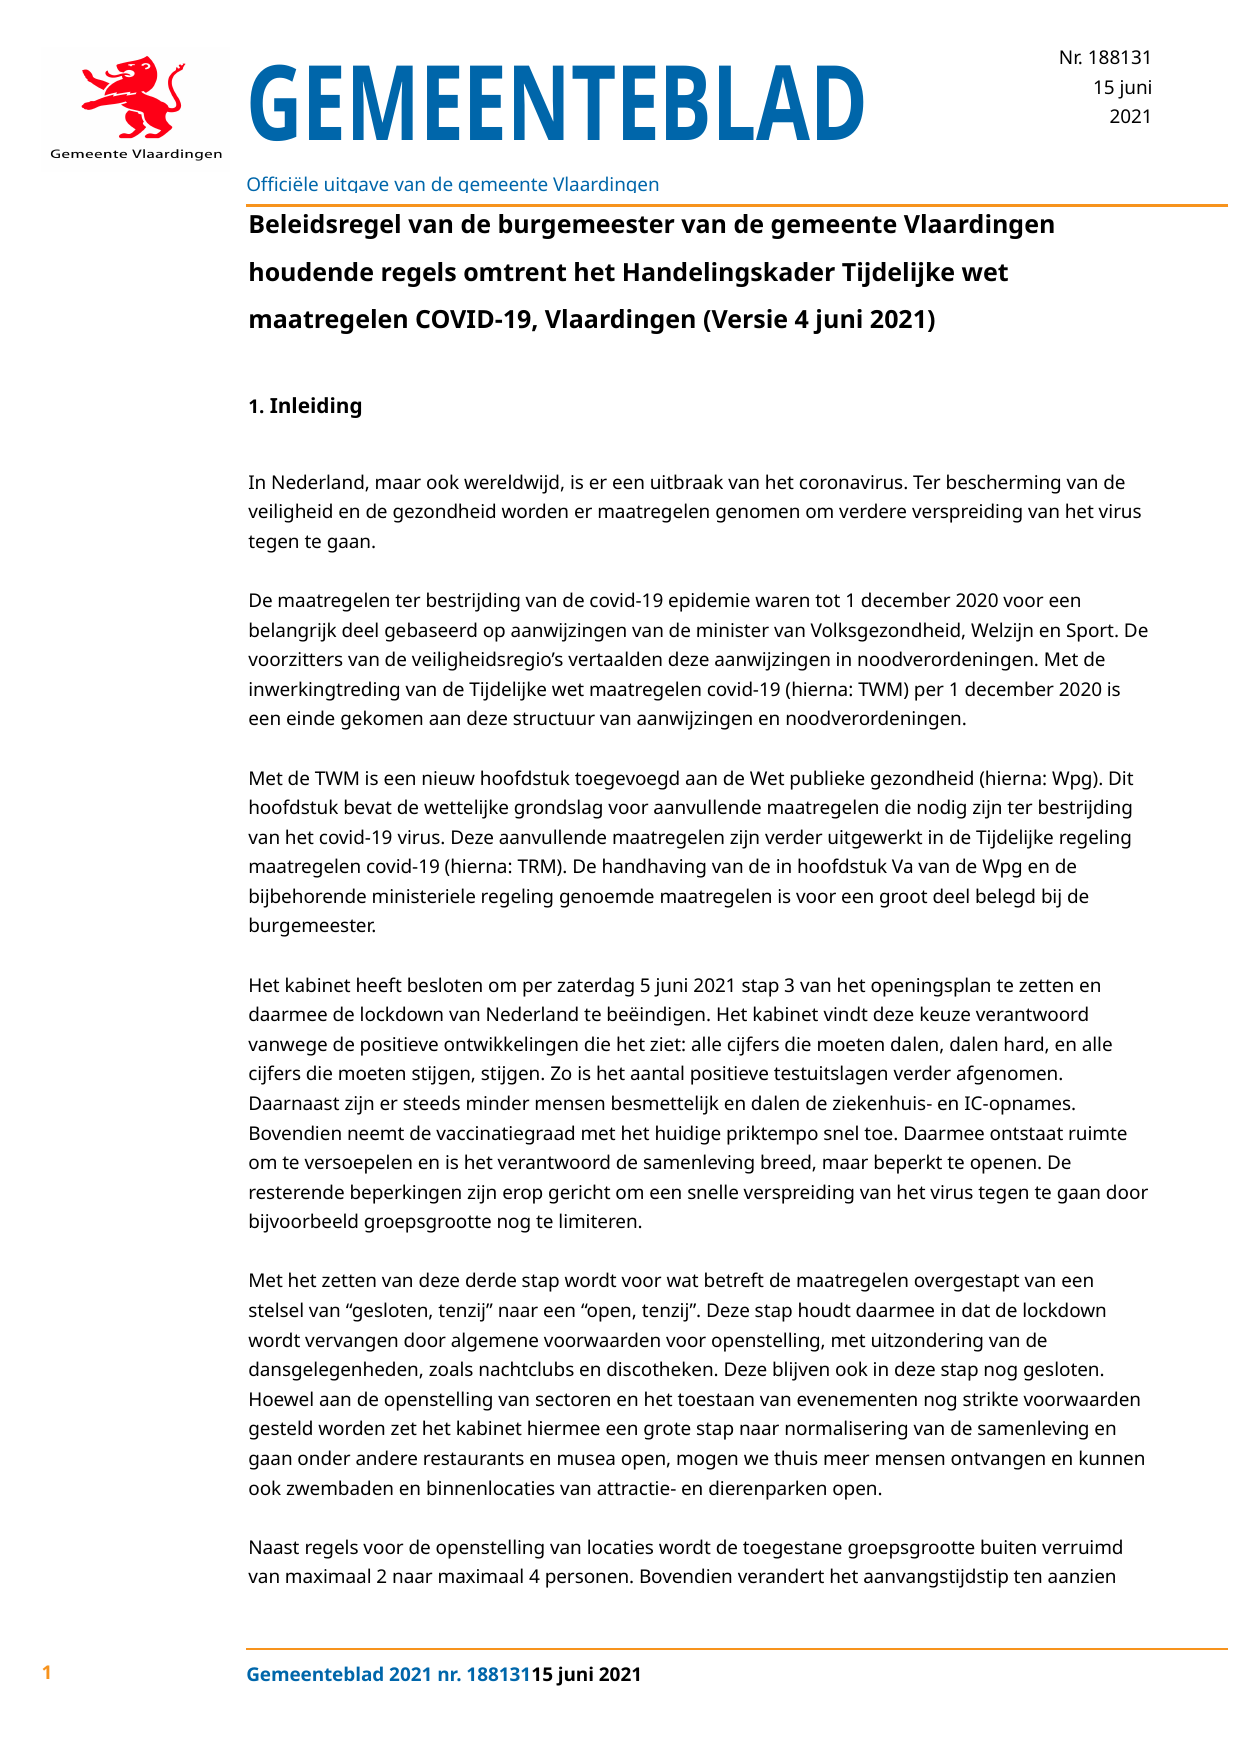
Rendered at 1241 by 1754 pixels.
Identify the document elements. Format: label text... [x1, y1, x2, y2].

text Naast regels voor de openstelling van locaties wordt de toegestane groepsgrootte buiten verruimd van maximaal 2 naar maximaal 4 personen. Bovendien verandert het aanvangstijdstip ten aanzien [248, 1534, 1152, 1589]
text Met de TWM is een nieuw hoofdstuk toegevoegd aan de Wet publieke gezondheid (hierna: Wpg). Dit hoofdstuk bevat de wettelijke grondslag voor aanvullende maatregelen die nodig zijn ter bestrijding van het covid-19 virus. Deze aanvullende maatregelen zijn verder uitgewerkt in de Tijdelijke regeling maatregelen covid-19 (hierna: TRM). De handhaving van de in hoofdstuk Va van de Wpg en de bijbehorende ministeriele regeling genoemde maatregelen is voor een groot deel belegd bij de burgemeester. [248, 765, 1152, 938]
text Beleidsregel van de burgemeester van de gemeente Vlaardingen houdende regels omtrent het Handelingskader Tijdelijke wet maatregelen COVID-19, Vlaardingen (Versie 4 juni 2021) [248, 207, 1152, 336]
text Met het zetten van deze derde stap wordt voor wat betreft de maatregelen overgestapt van een stelsel van “gesloten, tenzij” naar een “open, tenzij”. Deze stap houdt daarmee in dat de lockdown wordt vervangen door algemene voorwaarden voor openstelling, met uitzondering van de dansgelegenheden, zoals nachtclubs en discotheken. Deze blijven ook in deze stap nog gesloten. Hoewel aan de openstelling van sectoren en het toestaan van evenementen nog strikte voorwaarden gesteld worden zet het kabinet hiermee een grote stap naar normalisering van de samenleving en gaan onder andere restaurants en musea open, mogen we thuis meer mensen ontvangen en kunnen ook zwembaden en binnenlocaties van attractie- en dierenparken open. [248, 1268, 1152, 1501]
text 1. Inleiding [248, 391, 1152, 420]
text In Nederland, maar ook wereldwijd, is er een uitbraak van het coronavirus. Ter bescherming van de veiligheid en de gezondheid worden er maatregelen genomen om verdere verspreiding van het virus tegen te gaan. [248, 469, 1152, 554]
text Het kabinet heeft besloten om per zaterdag 5 juni 2021 stap 3 van het openingsplan te zetten en daarmee de lockdown van Nederland te beëindigen. Het kabinet vindt deze keuze verantwoord vanwege de positieve ontwikkelingen die het ziet: alle cijfers die moeten dalen, dalen hard, en alle cijfers die moeten stijgen, stijgen. Zo is het aantal positieve testuitslagen verder afgenomen. Daarnaast zijn er steeds minder mensen besmettelijk en dalen de ziekenhuis- en IC-opnames. Bovendien neemt de vaccinatiegraad met het huidige priktempo snel toe. Daarmee ontstaat ruimte om te versoepelen en is het verantwoord de samenleving breed, maar beperkt te openen. De resterende beperkingen zijn erop gericht om een snelle verspreiding van het virus tegen te gaan door bijvoorbeeld groepsgrootte nog te limiteren. [248, 972, 1152, 1234]
text De maatregelen ter bestrijding van de covid-19 epidemie waren tot 1 december 2020 voor een belangrijk deel gebaseerd op aanwijzingen van de minister van Volksgezondheid, Welzijn en Sport. De voorzitters van de veiligheidsregio’s vertaalden deze aanwijzingen in noodverordeningen. Met de inwerkingtreding van de Tijdelijke wet maatregelen covid-19 (hierna: TWM) per 1 december 2020 is een einde gekomen aan deze structuur van aanwijzingen en noodverordeningen. [248, 587, 1152, 731]
picture [41, 47, 231, 172]
